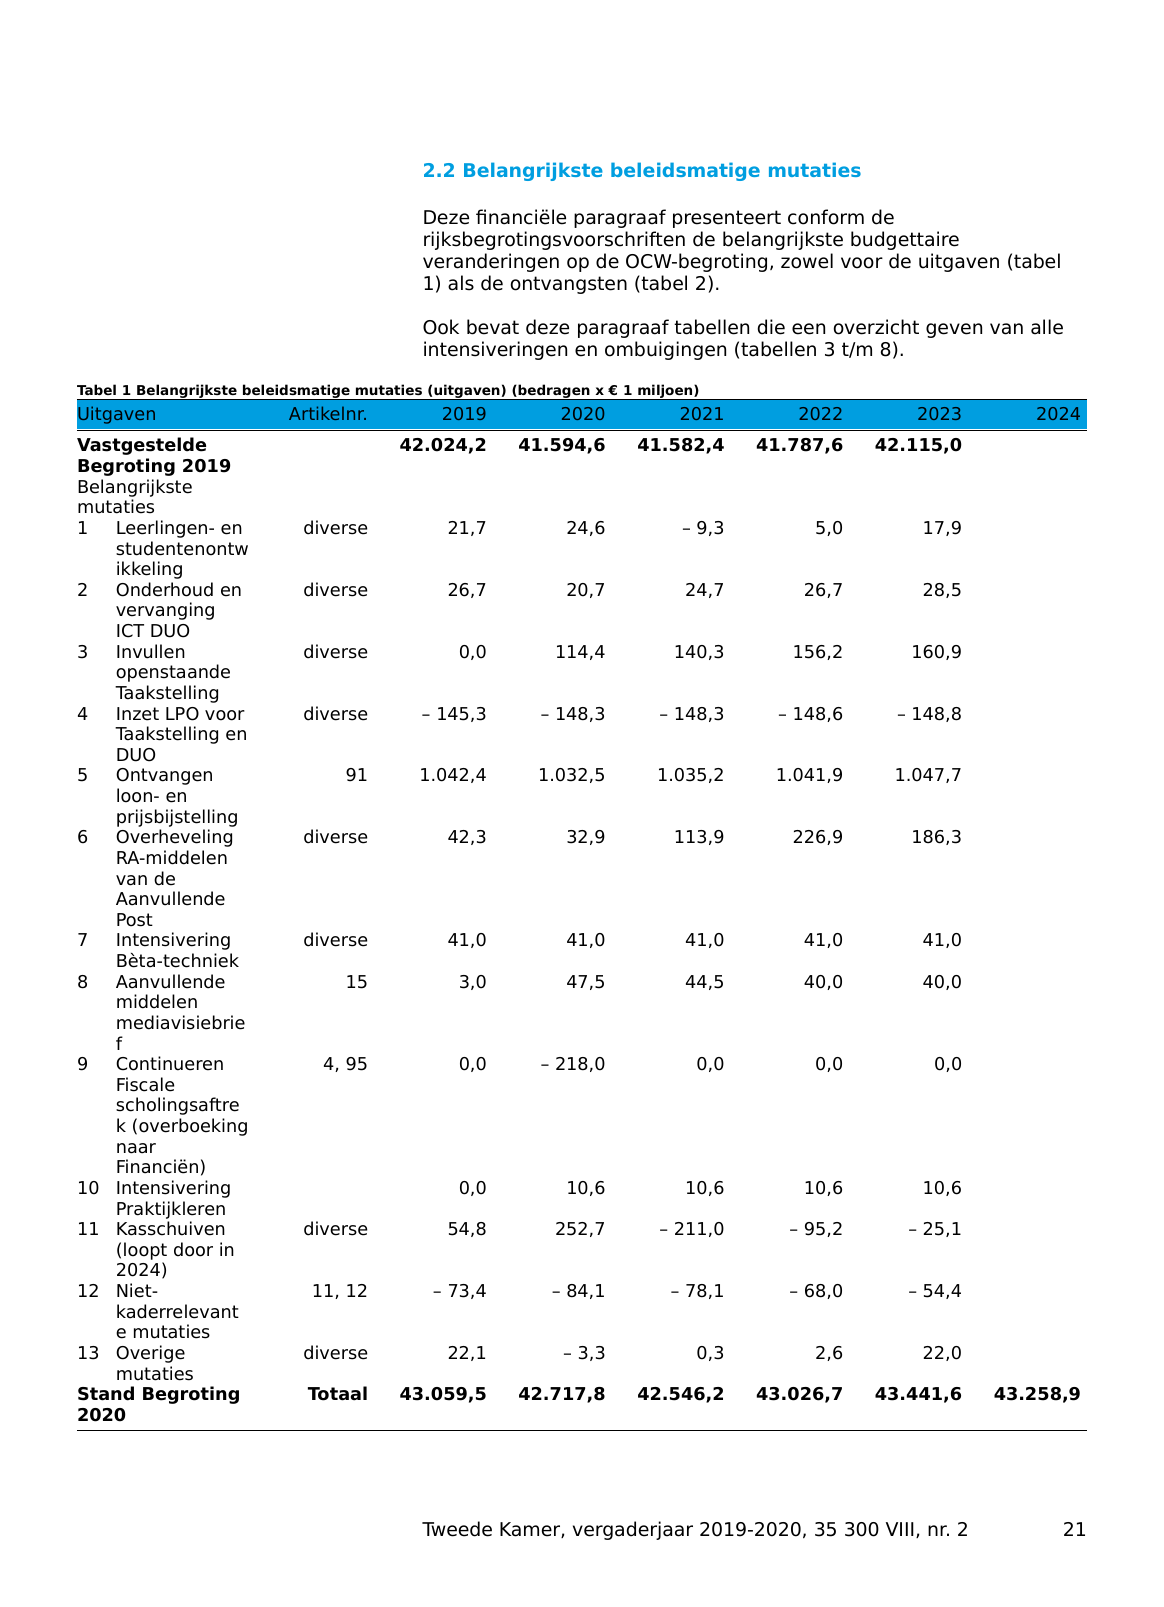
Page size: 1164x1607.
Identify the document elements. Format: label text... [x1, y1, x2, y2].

table_cell 7 [77, 930, 110, 972]
table_cell 41,0 [493, 930, 611, 972]
table_cell [968, 1343, 1087, 1384]
table_cell 41.787,6 [730, 431, 849, 477]
table_cell 12 [77, 1281, 110, 1343]
table_cell 1.047,7 [849, 765, 968, 827]
table_cell – 73,4 [374, 1281, 492, 1343]
table_cell Overige mutaties [110, 1343, 255, 1384]
table_cell [374, 477, 492, 518]
table_cell [968, 1219, 1087, 1281]
table_cell 11 [77, 1219, 110, 1281]
table_cell 0,0 [849, 1054, 968, 1178]
table_cell Leerlingen- en studentenontwikkeling [110, 518, 255, 580]
table_cell 2,6 [730, 1343, 849, 1384]
table_cell 0,0 [611, 1054, 730, 1178]
table_cell 20,7 [493, 580, 611, 642]
table_cell – 68,0 [730, 1281, 849, 1343]
table_cell 42.717,8 [493, 1384, 611, 1430]
table_cell Vastgestelde Begroting 2019 [77, 431, 255, 477]
table_cell Inzet LPO voor Taakstelling en DUO [110, 704, 255, 765]
table_cell 3 [77, 642, 110, 703]
table_cell 24,7 [611, 580, 730, 642]
table_cell 15 [255, 972, 374, 1054]
table_cell 140,3 [611, 642, 730, 703]
table_cell Ontvangen loon- en prijsbijstelling [110, 765, 255, 827]
table_cell 1.035,2 [611, 765, 730, 827]
table_cell 43.258,9 [968, 1384, 1087, 1430]
table_cell – 9,3 [611, 518, 730, 580]
table_cell – 148,3 [493, 704, 611, 765]
table_cell Stand Begroting 2020 [77, 1384, 255, 1430]
table_cell diverse [255, 1219, 374, 1281]
table_cell 54,8 [374, 1219, 492, 1281]
table_cell 252,7 [493, 1219, 611, 1281]
table_cell [730, 477, 849, 518]
table_cell [968, 1178, 1087, 1219]
table_cell Kasschuiven (loopt door in 2024) [110, 1219, 255, 1281]
table_cell 28,5 [849, 580, 968, 642]
table_cell 2022 [730, 400, 849, 429]
table_cell [493, 477, 611, 518]
table_cell [968, 1281, 1087, 1343]
table_cell Intensivering Bèta-techniek [110, 930, 255, 972]
table_cell 3,0 [374, 972, 492, 1054]
table_cell 41.594,6 [493, 431, 611, 477]
table_cell 10,6 [611, 1178, 730, 1219]
table_cell Artikelnr. [255, 400, 374, 429]
table_cell 1.041,9 [730, 765, 849, 827]
table_cell – 148,3 [611, 704, 730, 765]
table_cell [968, 642, 1087, 703]
table_cell diverse [255, 827, 374, 930]
table_cell [968, 1054, 1087, 1178]
table_cell – 3,3 [493, 1343, 611, 1384]
table_cell 11, 12 [255, 1281, 374, 1343]
table_cell 9 [77, 1054, 110, 1178]
table_cell diverse [255, 642, 374, 703]
table_cell Aanvullende middelen mediavisiebrief [110, 972, 255, 1054]
table_cell [968, 930, 1087, 972]
table_cell 5 [77, 765, 110, 827]
text Deze financiële paragraaf presenteert conform de rijksbegrotingsvoorschriften de belangrijkste budgettaire veranderingen op de OCW-begroting, zowel voor de uitgaven (tabel 1) als de ontvangsten (tabel 2). [422, 207, 1087, 295]
table_cell [968, 518, 1087, 580]
table_cell [255, 1178, 374, 1219]
table_cell Uitgaven [77, 400, 255, 429]
table_cell diverse [255, 1343, 374, 1384]
table_cell 21,7 [374, 518, 492, 580]
table_cell Belangrijkste mutaties [77, 477, 255, 518]
table_cell – 25,1 [849, 1219, 968, 1281]
table_cell 43.026,7 [730, 1384, 849, 1430]
table_header Tabel 1 Belangrijkste beleidsmatige mutaties (uitgaven) (bedragen x € 1 miljoen) [77, 383, 1087, 398]
table_cell diverse [255, 580, 374, 642]
table_cell 10,6 [849, 1178, 968, 1219]
table_cell [968, 477, 1087, 518]
table_cell 4 [77, 704, 110, 765]
table_cell [849, 477, 968, 518]
table_cell – 54,4 [849, 1281, 968, 1343]
table_cell 42.115,0 [849, 431, 968, 477]
table_cell 41.582,4 [611, 431, 730, 477]
table_cell – 211,0 [611, 1219, 730, 1281]
table_cell diverse [255, 518, 374, 580]
table_cell 2 [77, 580, 110, 642]
table_cell 226,9 [730, 827, 849, 930]
table_cell 22,1 [374, 1343, 492, 1384]
table_cell 2019 [374, 400, 492, 429]
table_cell 1.032,5 [493, 765, 611, 827]
table_cell 1 [77, 518, 110, 580]
table_cell – 218,0 [493, 1054, 611, 1178]
table_cell Invullen openstaande Taakstelling [110, 642, 255, 703]
table_cell 114,4 [493, 642, 611, 703]
table_cell 160,9 [849, 642, 968, 703]
table_cell Onderhoud en vervanging ICT DUO [110, 580, 255, 642]
table_cell 186,3 [849, 827, 968, 930]
table_cell 41,0 [730, 930, 849, 972]
table_cell 41,0 [611, 930, 730, 972]
table_cell 156,2 [730, 642, 849, 703]
table_cell diverse [255, 704, 374, 765]
table_cell – 145,3 [374, 704, 492, 765]
table_cell 4, 95 [255, 1054, 374, 1178]
table_cell 5,0 [730, 518, 849, 580]
table_cell [968, 704, 1087, 765]
table_cell 24,6 [493, 518, 611, 580]
table_cell Niet-kaderrelevante mutaties [110, 1281, 255, 1343]
table_cell 0,0 [374, 642, 492, 703]
table_cell 44,5 [611, 972, 730, 1054]
table_cell 2020 [493, 400, 611, 429]
table_cell 1.042,4 [374, 765, 492, 827]
table_cell [968, 580, 1087, 642]
table_cell 41,0 [374, 930, 492, 972]
table_cell [968, 827, 1087, 930]
table_cell 10 [77, 1178, 110, 1219]
table_cell 6 [77, 827, 110, 930]
table_cell Overheveling RA-middelen van de Aanvullende Post [110, 827, 255, 930]
table_cell Continueren Fiscale scholingsaftrek (overboeking naar Financiën) [110, 1054, 255, 1178]
table_cell – 95,2 [730, 1219, 849, 1281]
table_cell diverse [255, 930, 374, 972]
table_cell 0,0 [730, 1054, 849, 1178]
text Ook bevat deze paragraaf tabellen die een overzicht geven van alle intensiveringen en ombuigingen (tabellen 3 t/m 8). [422, 317, 1087, 361]
table_cell 47,5 [493, 972, 611, 1054]
table_cell [968, 431, 1087, 477]
table_cell [968, 765, 1087, 827]
subtitle 2.2 Belangrijkste beleidsmatige mutaties [422, 160, 1087, 182]
table_cell – 148,6 [730, 704, 849, 765]
table_cell 113,9 [611, 827, 730, 930]
table_cell 8 [77, 972, 110, 1054]
table_cell 42.546,2 [611, 1384, 730, 1430]
table_cell – 84,1 [493, 1281, 611, 1343]
table_cell 91 [255, 765, 374, 827]
table_cell [968, 972, 1087, 1054]
table_cell 13 [77, 1343, 110, 1384]
table_cell 0,3 [611, 1343, 730, 1384]
table_cell – 148,8 [849, 704, 968, 765]
table_cell [255, 477, 374, 518]
table_cell 17,9 [849, 518, 968, 580]
table_cell 32,9 [493, 827, 611, 930]
table_cell 10,6 [730, 1178, 849, 1219]
table_cell 2021 [611, 400, 730, 429]
table_cell 43.441,6 [849, 1384, 968, 1430]
table_cell 41,0 [849, 930, 968, 972]
table_cell [255, 431, 374, 477]
table_cell Totaal [255, 1384, 374, 1430]
table_cell [611, 477, 730, 518]
table_cell 40,0 [730, 972, 849, 1054]
table_cell 22,0 [849, 1343, 968, 1384]
table_cell 2023 [849, 400, 968, 429]
table_cell 43.059,5 [374, 1384, 492, 1430]
table_cell 2024 [968, 400, 1087, 429]
table_cell – 78,1 [611, 1281, 730, 1343]
table_cell 10,6 [493, 1178, 611, 1219]
table_cell 42,3 [374, 827, 492, 930]
table_cell 26,7 [374, 580, 492, 642]
table_cell 0,0 [374, 1178, 492, 1219]
table_cell 40,0 [849, 972, 968, 1054]
table_cell 42.024,2 [374, 431, 492, 477]
table_cell Intensivering Praktijkleren [110, 1178, 255, 1219]
table_cell 0,0 [374, 1054, 492, 1178]
table_cell 26,7 [730, 580, 849, 642]
